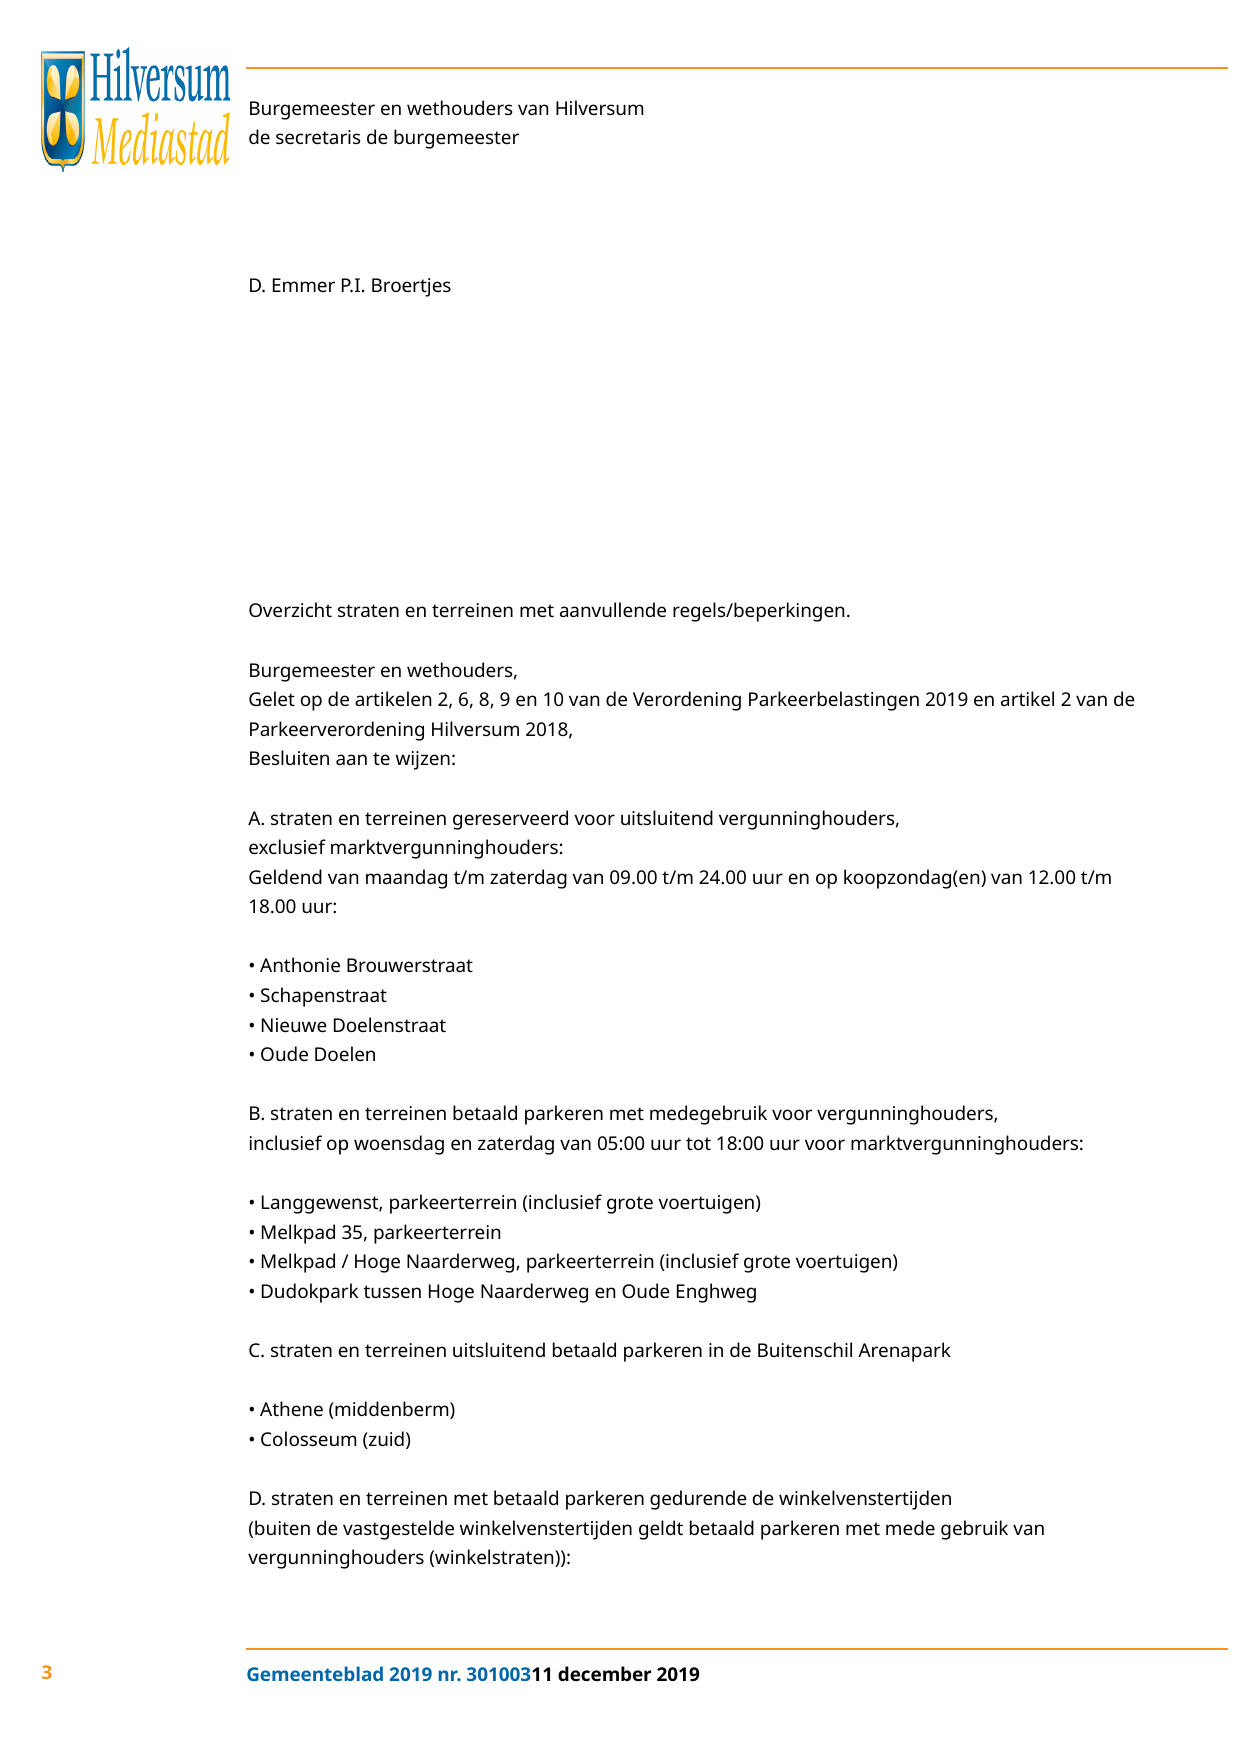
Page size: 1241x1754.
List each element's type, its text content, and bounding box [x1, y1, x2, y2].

text Overzicht straten en terreinen met aanvullende regels/beperkingen. [248, 598, 1152, 623]
text • Colosseum (zuid) [248, 1426, 1152, 1452]
text A. straten en terreinen gereserveerd voor uitsluitend vergunninghouders, [248, 805, 1152, 831]
text • Nieuwe Doelenstraat [248, 1012, 1152, 1038]
text • Oude Doelen [248, 1041, 1152, 1067]
text Gelet op de artikelen 2, 6, 8, 9 en 10 van de Verordening Parkeerbelastingen 2019 en artikel 2 van de [248, 686, 1152, 712]
text (buiten de vastgestelde winkelvenstertijden geldt betaald parkeren met mede gebruik van vergunninghouders (winkelstraten)): [248, 1515, 1152, 1570]
text Geldend van maandag t/m zaterdag van 09.00 t/m 24.00 uur en op koopzondag(en) van 12.00 t/m 18.00 uur: [248, 864, 1152, 919]
text inclusief op woensdag en zaterdag van 05:00 uur tot 18:00 uur voor marktvergunninghouders: [248, 1130, 1152, 1156]
text B. straten en terreinen betaald parkeren met medegebruik voor vergunninghouders, [248, 1101, 1152, 1126]
text • Langgewenst, parkeerterrein (inclusief grote voertuigen) [248, 1189, 1152, 1215]
text Besluiten aan te wijzen: [248, 746, 1152, 771]
text • Melkpad / Hoge Naarderweg, parkeerterrein (inclusief grote voertuigen) [248, 1248, 1152, 1274]
text C. straten en terreinen uitsluitend betaald parkeren in de Buitenschil Arenapark [248, 1337, 1152, 1363]
text D. Emmer P.I. Broertjes [248, 272, 1152, 298]
text • Anthonie Brouwerstraat [248, 953, 1152, 978]
text • Athene (middenberm) [248, 1396, 1152, 1422]
text • Schapenstraat [248, 982, 1152, 1008]
picture [41, 47, 231, 172]
text de secretaris de burgemeester [248, 124, 1152, 150]
text D. straten en terreinen met betaald parkeren gedurende de winkelvenstertijden [248, 1485, 1152, 1511]
text Parkeerverordening Hilversum 2018, [248, 716, 1152, 742]
text Burgemeester en wethouders, [248, 657, 1152, 683]
text Burgemeester en wethouders van Hilversum [248, 95, 1152, 121]
text exclusief marktvergunninghouders: [248, 834, 1152, 860]
text • Dudokpark tussen Hoge Naarderweg en Oude Enghweg [248, 1278, 1152, 1304]
text • Melkpad 35, parkeerterrein [248, 1219, 1152, 1245]
